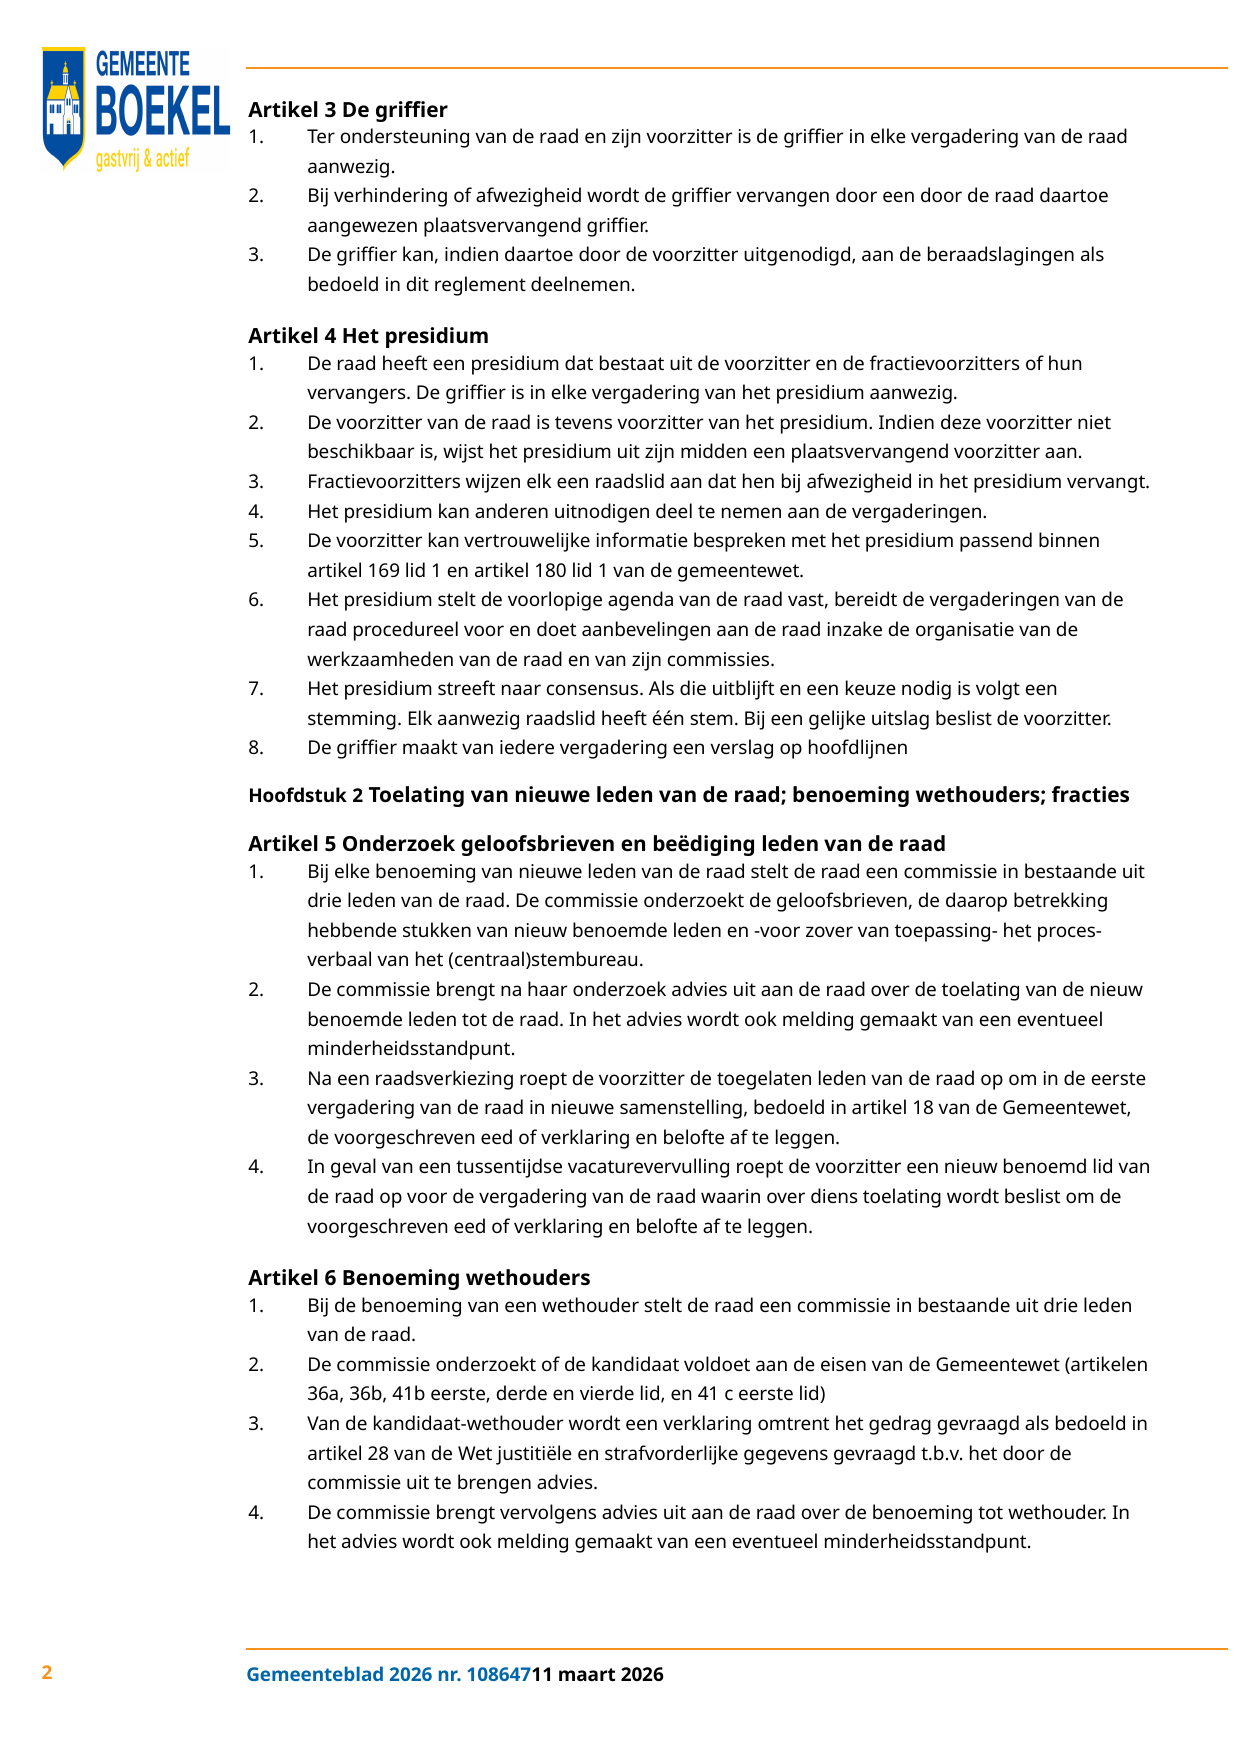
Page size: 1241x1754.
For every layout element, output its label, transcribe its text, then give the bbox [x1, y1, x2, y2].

list De voorzitter van de raad is tevens voorzitter van het presidium. Indien deze voorzitter niet beschikbaar is, wijst het presidium uit zijn midden een plaatsvervangend voorzitter aan. [248, 409, 1152, 464]
text Artikel 5 Onderzoek geloofsbrieven en beëdiging leden van de raad [248, 829, 1152, 858]
list In geval van een tussentijdse vacaturevervulling roept de voorzitter een nieuw benoemd lid van de raad op voor de vergadering van de raad waarin over diens toelating wordt beslist om de voorgeschreven eed of verklaring en belofte af te leggen. [248, 1154, 1152, 1239]
text Artikel 6 Benoeming wethouders [248, 1263, 1152, 1292]
list Van de kandidaat-wethouder wordt een verklaring omtrent het gedrag gevraagd als bedoeld in artikel 28 van de Wet justitiële en strafvorderlijke gegevens gevraagd t.b.v. het door de commissie uit te brengen advies. [248, 1410, 1152, 1495]
text Artikel 4 Het presidium [248, 322, 1152, 350]
list Bij elke benoeming van nieuwe leden van de raad stelt de raad een commissie in bestaande uit drie leden van de raad. De commissie onderzoekt de geloofsbrieven, de daarop betrekking hebbende stukken van nieuw benoemde leden en -voor zover van toepassing- het proces-verbaal van het (centraal)stembureau. [248, 858, 1152, 972]
list Het presidium streeft naar consensus. Als die uitblijft en een keuze nodig is volgt een stemming. Elk aanwezig raadslid heeft één stem. Bij een gelijke uitslag beslist de voorzitter. [248, 675, 1152, 731]
picture [41, 47, 231, 172]
list Bij verhindering of afwezigheid wordt de griffier vervangen door een door de raad daartoe aangewezen plaatsvervangend griffier. [248, 182, 1152, 238]
list De griffier kan, indien daartoe door de voorzitter uitgenodigd, aan de beraadslagingen als bedoeld in dit reglement deelnemen. [248, 242, 1152, 297]
list De commissie brengt na haar onderzoek advies uit aan de raad over de toelating van de nieuw benoemde leden tot de raad. In het advies wordt ook melding gemaakt van een eventueel minderheidsstandpunt. [248, 976, 1152, 1061]
list Het presidium kan anderen uitnodigen deel te nemen aan de vergaderingen. [248, 498, 1152, 524]
list Na een raadsverkiezing roept de voorzitter de toegelaten leden van de raad op om in de eerste vergadering van de raad in nieuwe samenstelling, bedoeld in artikel 18 van de Gemeentewet, de voorgeschreven eed of verklaring en belofte af te leggen. [248, 1065, 1152, 1150]
list De raad heeft een presidium dat bestaat uit de voorzitter en de fractievoorzitters of hun vervangers. De griffier is in elke vergadering van het presidium aanwezig. [248, 350, 1152, 405]
list De commissie brengt vervolgens advies uit aan de raad over de benoeming tot wethouder. In het advies wordt ook melding gemaakt van een eventueel minderheidsstandpunt. [248, 1499, 1152, 1554]
list Ter ondersteuning van de raad en zijn voorzitter is de griffier in elke vergadering van de raad aanwezig. [248, 123, 1152, 178]
list De griffier maakt van iedere vergadering een verslag op hoofdlijnen [248, 734, 1152, 760]
list De commissie onderzoekt of de kandidaat voldoet aan de eisen van de Gemeentewet (artikelen 36a, 36b, 41b eerste, derde en vierde lid, en 41 c eerste lid) [248, 1351, 1152, 1406]
list Bij de benoeming van een wethouder stelt de raad een commissie in bestaande uit drie leden van de raad. [248, 1292, 1152, 1347]
text Artikel 3 De griffier [248, 95, 1152, 123]
text Hoofdstuk 2 Toelating van nieuwe leden van de raad; benoeming wethouders; fracties [248, 780, 1152, 809]
list Het presidium stelt de voorlopige agenda van de raad vast, bereidt de vergaderingen van de raad procedureel voor en doet aanbevelingen aan de raad inzake de organisatie van de werkzaamheden van de raad en van zijn commissies. [248, 587, 1152, 672]
list De voorzitter kan vertrouwelijke informatie bespreken met het presidium passend binnen artikel 169 lid 1 en artikel 180 lid 1 van de gemeentewet. [248, 527, 1152, 583]
list Fractievoorzitters wijzen elk een raadslid aan dat hen bij afwezigheid in het presidium vervangt. [248, 468, 1152, 494]
